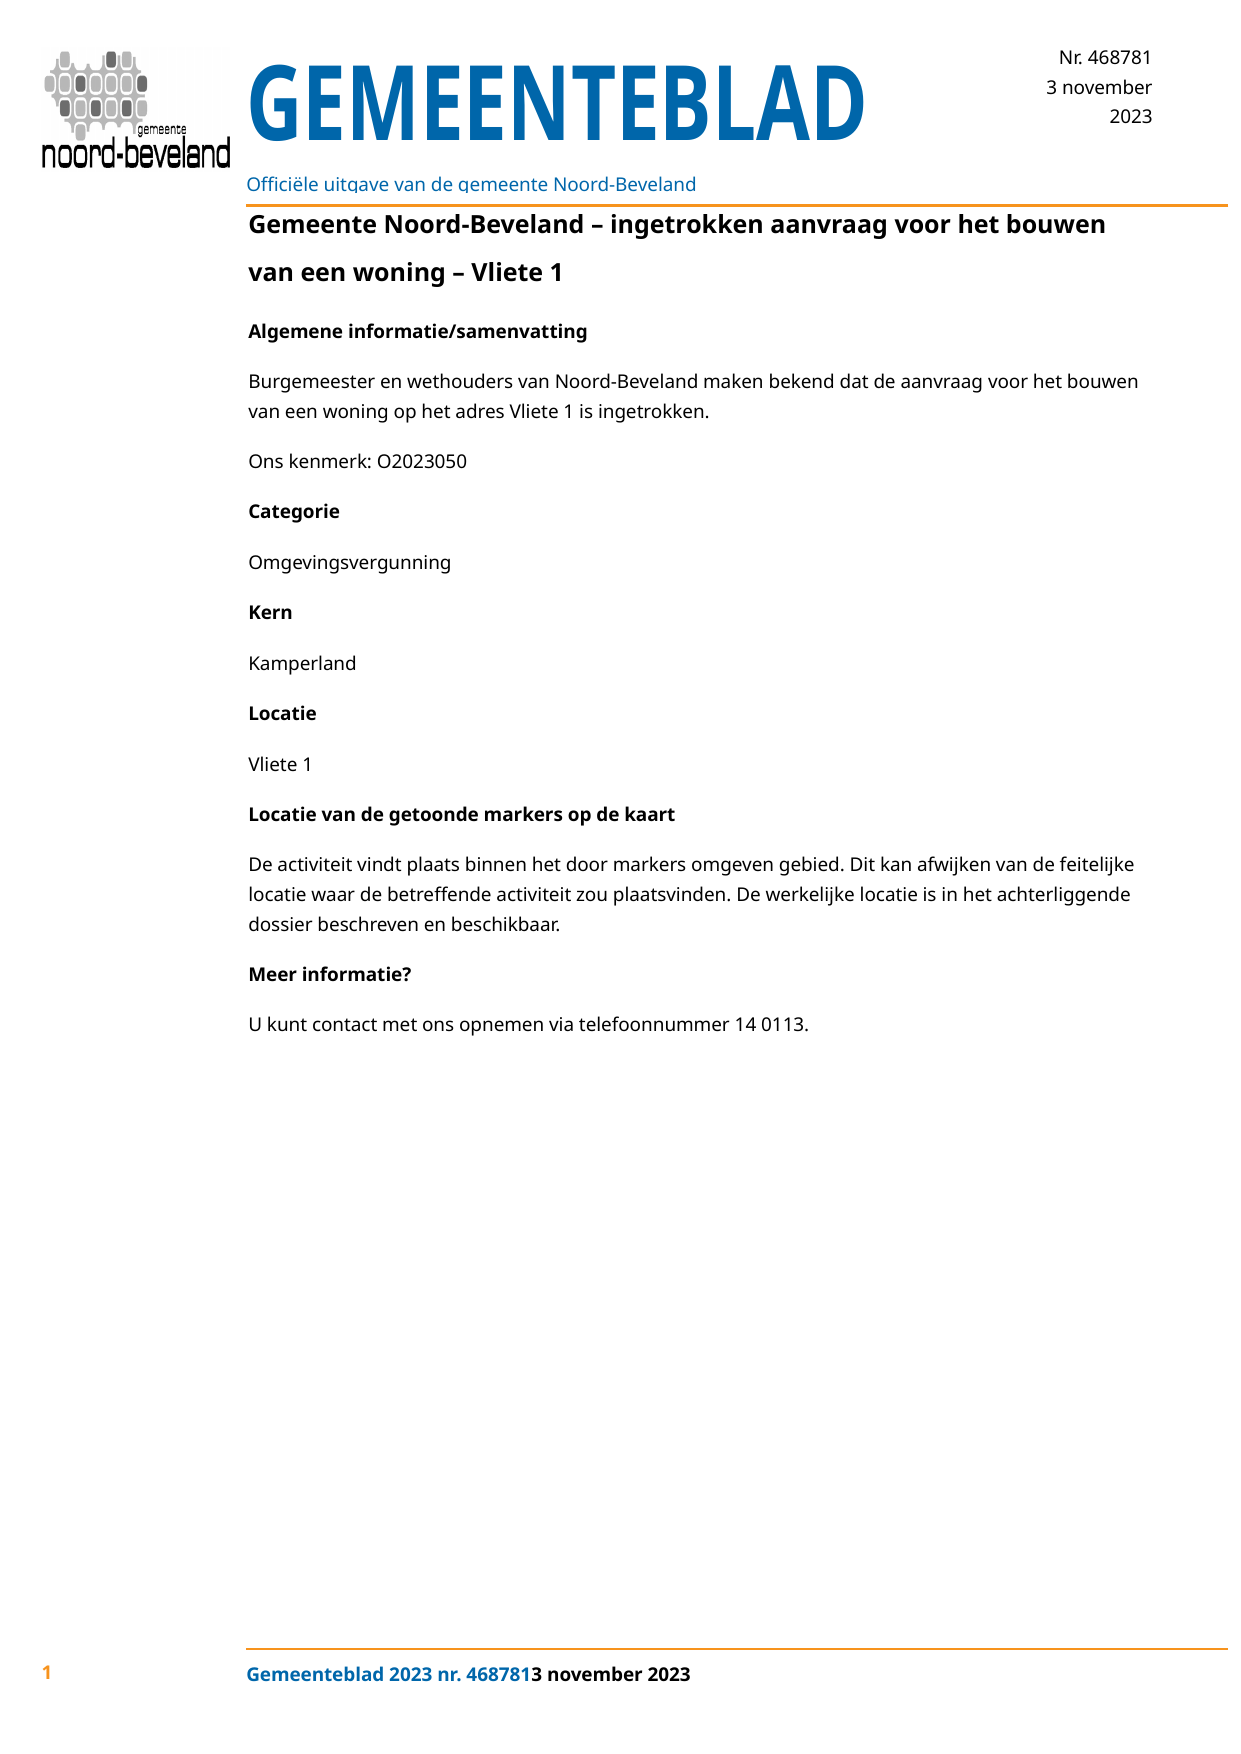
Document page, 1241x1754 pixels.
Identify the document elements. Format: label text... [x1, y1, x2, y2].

text Locatie [248, 700, 1152, 726]
text De activiteit vindt plaats binnen het door markers omgeven gebied. Dit kan afwijken van de feitelijke locatie waar de betreffende activiteit zou plaatsvinden. De werkelijke locatie is in het achterliggende dossier beschreven en beschikbaar. [248, 852, 1152, 937]
text Omgevingsvergunning [248, 549, 1152, 575]
text Burgemeester en wethouders van Noord-Beveland maken bekend dat de aanvraag voor het bouwen van een woning op het adres Vliete 1 is ingetrokken. [248, 368, 1152, 424]
text Kern [248, 599, 1152, 625]
text Categorie [248, 499, 1152, 524]
text Vliete 1 [248, 751, 1152, 777]
text U kunt contact met ons opnemen via telefoonnummer 14 0113. [248, 1012, 1152, 1037]
text Gemeente Noord-Beveland – ingetrokken aanvraag voor het bouwen van een woning – Vliete 1 [248, 207, 1152, 288]
text Algemene informatie/samenvatting [248, 318, 1152, 344]
text Meer informatie? [248, 961, 1152, 987]
text Locatie van de getoonde markers op de kaart [248, 801, 1152, 827]
text Kamperland [248, 650, 1152, 676]
picture [41, 47, 231, 172]
text Ons kenmerk: O2023050 [248, 448, 1152, 474]
